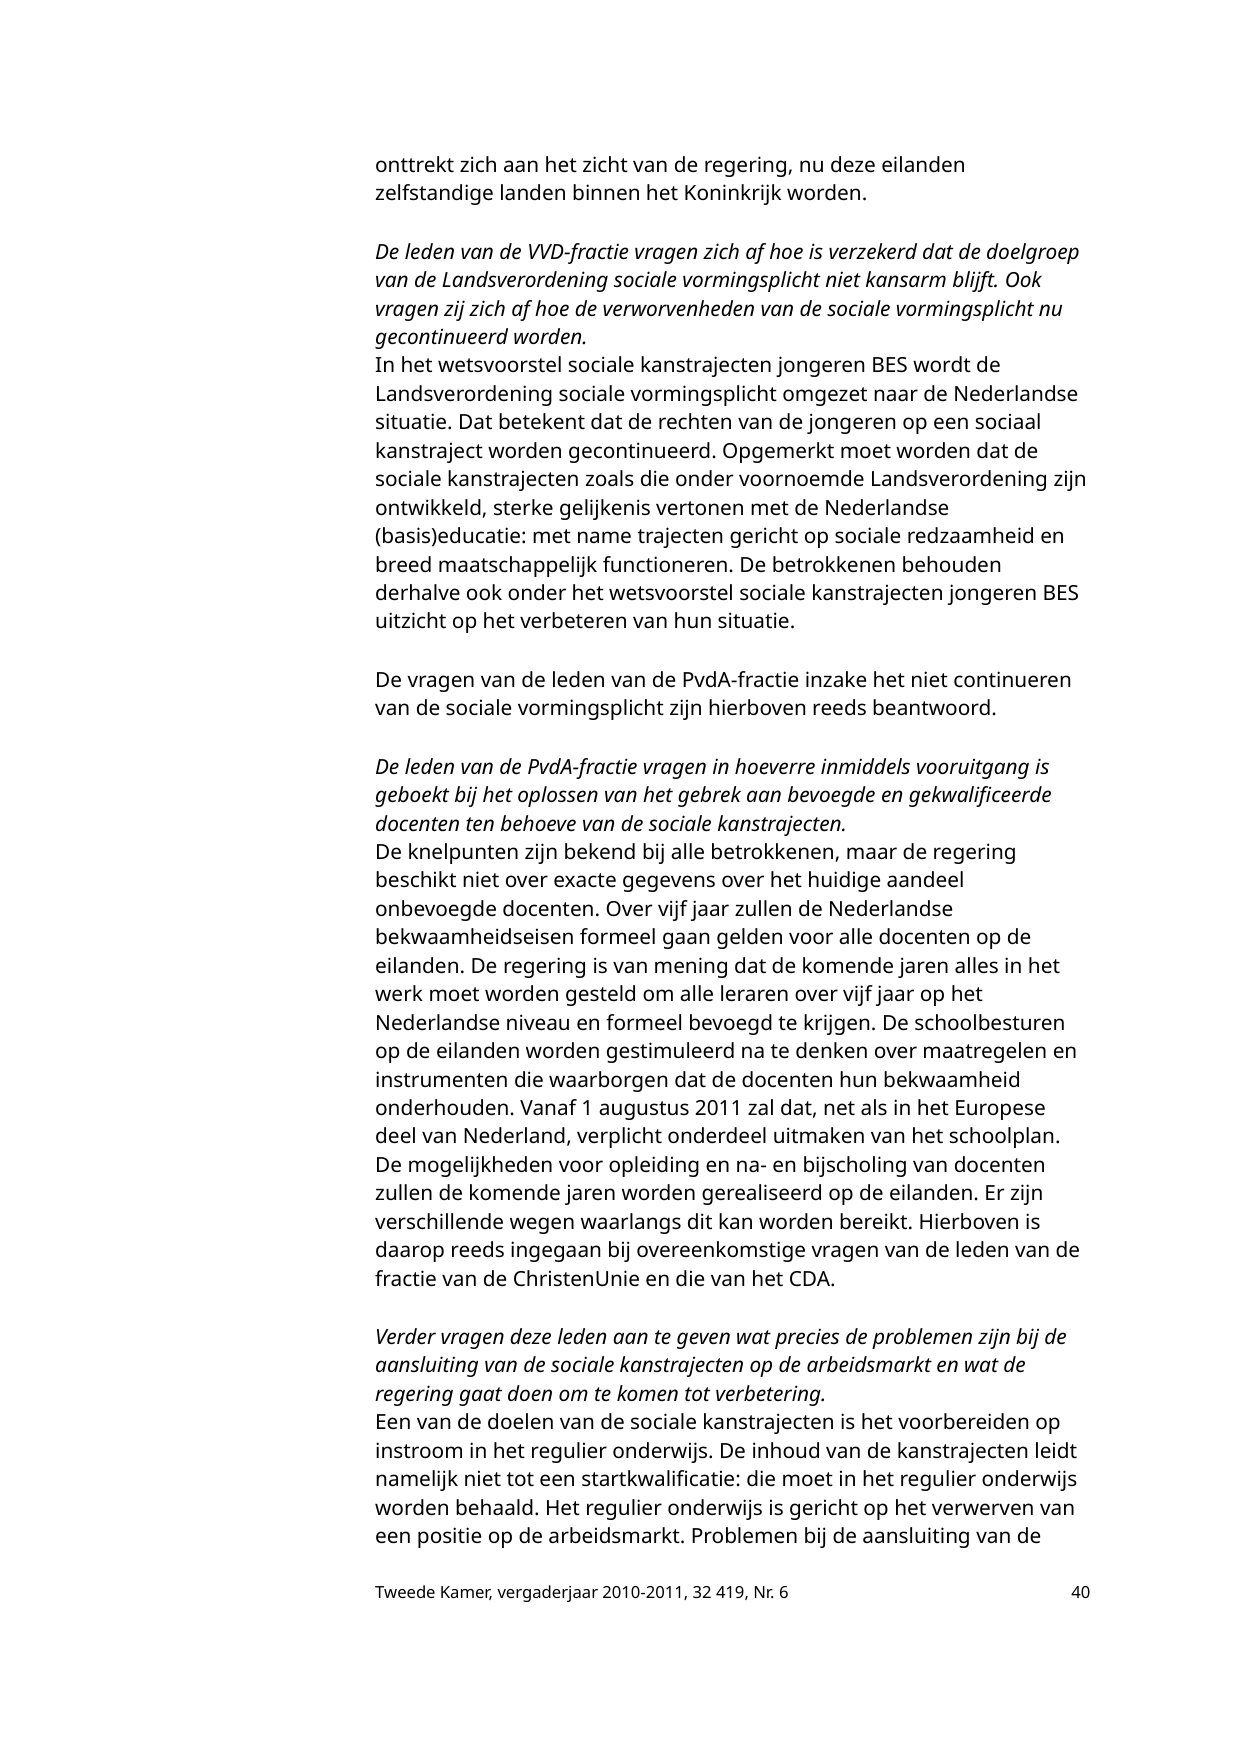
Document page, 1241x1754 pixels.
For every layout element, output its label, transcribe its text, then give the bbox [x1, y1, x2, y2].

text De vragen van de leden van de PvdA-fractie inzake het niet continueren van de sociale vormingsplicht zijn hierboven reeds beantwoord. [375, 665, 1090, 722]
text Een van de doelen van de sociale kanstrajecten is het voorbereiden op instroom in het regulier onderwijs. De inhoud van de kanstrajecten leidt namelijk niet tot een startkwalificatie: die moet in het regulier onderwijs worden behaald. Het regulier onderwijs is gericht op het verwerven van een positie op de arbeidsmarkt. Problemen bij de aansluiting van de [375, 1407, 1090, 1550]
text In het wetsvoorstel sociale kanstrajecten jongeren BES wordt de Landsverordening sociale vormingsplicht omgezet naar de Nederlandse situatie. Dat betekent dat de rechten van de jongeren op een sociaal kanstraject worden gecontinueerd. Opgemerkt moet worden dat de sociale kanstrajecten zoals die onder voornoemde Landsverordening zijn ontwikkeld, sterke gelijkenis vertonen met de Nederlandse (basis)educatie: met name trajecten gericht op sociale redzaamheid en breed maatschappelijk functioneren. De betrokkenen behouden derhalve ook onder het wetsvoorstel sociale kanstrajecten jongeren BES uitzicht op het verbeteren van hun situatie. [375, 351, 1090, 635]
text Verder vragen deze leden aan te geven wat precies de problemen zijn bij de aansluiting van de sociale kanstrajecten op de arbeidsmarkt en wat de regering gaat doen om te komen tot verbetering. [375, 1322, 1090, 1407]
text De leden van de VVD-fractie vragen zich af hoe is verzekerd dat de doelgroep van de Landsverordening sociale vormingsplicht niet kansarm blijft. Ook vragen zij zich af hoe de verworvenheden van de sociale vormingsplicht nu gecontinueerd worden. [375, 237, 1090, 351]
text De leden van de PvdA-fractie vragen in hoeverre inmiddels vooruitgang is geboekt bij het oplossen van het gebrek aan bevoegde en gekwalificeerde docenten ten behoeve van de sociale kanstrajecten. [375, 752, 1090, 837]
text De knelpunten zijn bekend bij alle betrokkenen, maar de regering beschikt niet over exacte gegevens over het huidige aandeel onbevoegde docenten. Over vijf jaar zullen de Nederlandse bekwaamheidseisen formeel gaan gelden voor alle docenten op de eilanden. De regering is van mening dat de komende jaren alles in het werk moet worden gesteld om alle leraren over vijf jaar op het Nederlandse niveau en formeel bevoegd te krijgen. De schoolbesturen op de eilanden worden gestimuleerd na te denken over maatregelen en instrumenten die waarborgen dat de docenten hun bekwaamheid onderhouden. Vanaf 1 augustus 2011 zal dat, net als in het Europese deel van Nederland, verplicht onderdeel uitmaken van het schoolplan. De mogelijkheden voor opleiding en na- en bijscholing van docenten zullen de komende jaren worden gerealiseerd op de eilanden. Er zijn verschillende wegen waarlangs dit kan worden bereikt. Hierboven is daarop reeds ingegaan bij overeenkomstige vragen van de leden van de fractie van de ChristenUnie en die van het CDA. [375, 837, 1090, 1292]
text onttrekt zich aan het zicht van de regering, nu deze eilanden zelfstandige landen binnen het Koninkrijk worden. [375, 150, 1090, 207]
